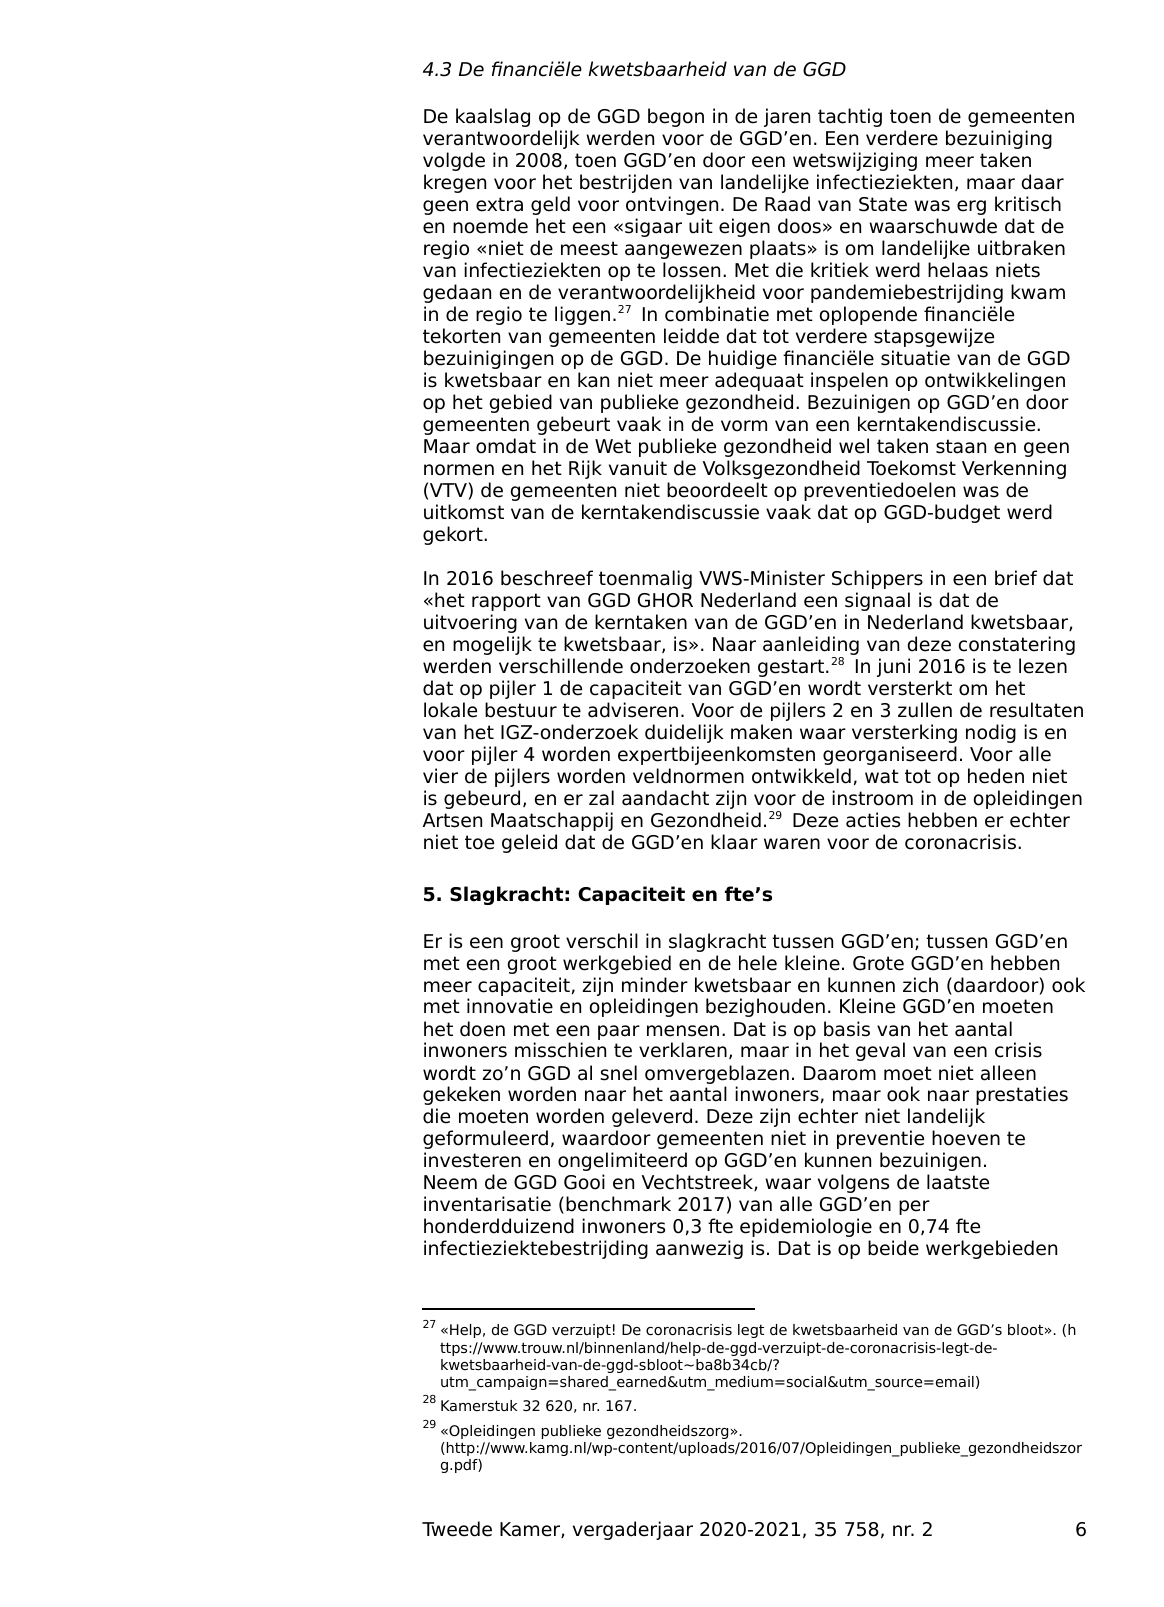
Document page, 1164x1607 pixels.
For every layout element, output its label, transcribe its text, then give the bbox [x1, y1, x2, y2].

text «Opleidingen publieke gezondheidszorg». (http://www.kamg.nl/wp-content/uploads/2016/07/Opleidingen_publieke_gezondheidszorg.pdf) [422, 1418, 1087, 1474]
text Neem de GGD Gooi en Vechtstreek, waar volgens de laatste inventarisatie (benchmark 2017) van alle GGD’en per honderdduizend inwoners 0,3 fte epidemiologie en 0,74 fte infectieziektebestrijding aanwezig is. Dat is op beide werkgebieden [422, 1172, 1087, 1260]
text «Help, de GGD verzuipt! De coronacrisis legt de kwetsbaarheid van de GGD’s bloot». (h ttps://www.trouw.nl/binnenland/help-de-ggd-verzuipt-de-coronacrisis-legt-de-kwetsbaarheid-van-de-ggd-sbloot~ba8b34cb/?utm_campaign=shared_earned&utm_medium=social&utm_source=email) [422, 1318, 1087, 1391]
subtitle 5. Slagkracht: Capaciteit en fte’s [422, 883, 1087, 906]
text In 2016 beschreef toenmalig VWS-Minister Schippers in een brief dat «het rapport van GGD GHOR Nederland een signaal is dat de uitvoering van de kerntaken van de GGD’en in Nederland kwetsbaar, en mogelijk te kwetsbaar, is». Naar aanleiding van deze constatering werden verschillende onderzoeken gestart. In juni 2016 is te lezen dat op pijler 1 de capaciteit van GGD’en wordt versterkt om het lokale bestuur te adviseren. Voor de pijlers 2 en 3 zullen de resultaten van het IGZ-onderzoek duidelijk maken waar versterking nodig is en voor pijler 4 worden expertbijeenkomsten georganiseerd. Voor alle vier de pijlers worden veldnormen ontwikkeld, wat tot op heden niet is gebeurd, en er zal aandacht zijn voor de instroom in de opleidingen Artsen Maatschappij en Gezondheid. Deze acties hebben er echter niet toe geleid dat de GGD’en klaar waren voor de coronacrisis. [422, 568, 1087, 853]
text Kamerstuk 32 620, nr. 167. [422, 1393, 1087, 1416]
text Er is een groot verschil in slagkracht tussen GGD’en; tussen GGD’en met een groot werkgebied en de hele kleine. Grote GGD’en hebben meer capaciteit, zijn minder kwetsbaar en kunnen zich (daardoor) ook met innovatie en opleidingen bezighouden. Kleine GGD’en moeten het doen met een paar mensen. Dat is op basis van het aantal inwoners misschien te verklaren, maar in het geval van een crisis wordt zo’n GGD al snel omvergeblazen. Daarom moet niet alleen gekeken worden naar het aantal inwoners, maar ook naar prestaties die moeten worden geleverd. Deze zijn echter niet landelijk geformuleerd, waardoor gemeenten niet in preventie hoeven te investeren en ongelimiteerd op GGD’en kunnen bezuinigen. [422, 931, 1087, 1172]
text De kaalslag op de GGD begon in de jaren tachtig toen de gemeenten verantwoordelijk werden voor de GGD’en. Een verdere bezuiniging volgde in 2008, toen GGD’en door een wetswijziging meer taken kregen voor het bestrijden van landelijke infectieziekten, maar daar geen extra geld voor ontvingen. De Raad van State was erg kritisch en noemde het een «sigaar uit eigen doos» en waarschuwde dat de regio «niet de meest aangewezen plaats» is om landelijke uitbraken van infectieziekten op te lossen. Met die kritiek werd helaas niets gedaan en de verantwoordelijkheid voor pandemiebestrijding kwam in de regio te liggen. In combinatie met oplopende financiële tekorten van gemeenten leidde dat tot verdere stapsgewijze bezuinigingen op de GGD. De huidige financiële situatie van de GGD is kwetsbaar en kan niet meer adequaat inspelen op ontwikkelingen op het gebied van publieke gezondheid. Bezuinigen op GGD’en door gemeenten gebeurt vaak in de vorm van een kerntakendiscussie. Maar omdat in de Wet publieke gezondheid wel taken staan en geen normen en het Rijk vanuit de Volksgezondheid Toekomst Verkenning (VTV) de gemeenten niet beoordeelt op preventiedoelen was de uitkomst van de kerntakendiscussie vaak dat op GGD-budget werd gekort. [422, 106, 1087, 546]
subtitle 4.3 De financiële kwetsbaarheid van de GGD [422, 59, 1087, 81]
